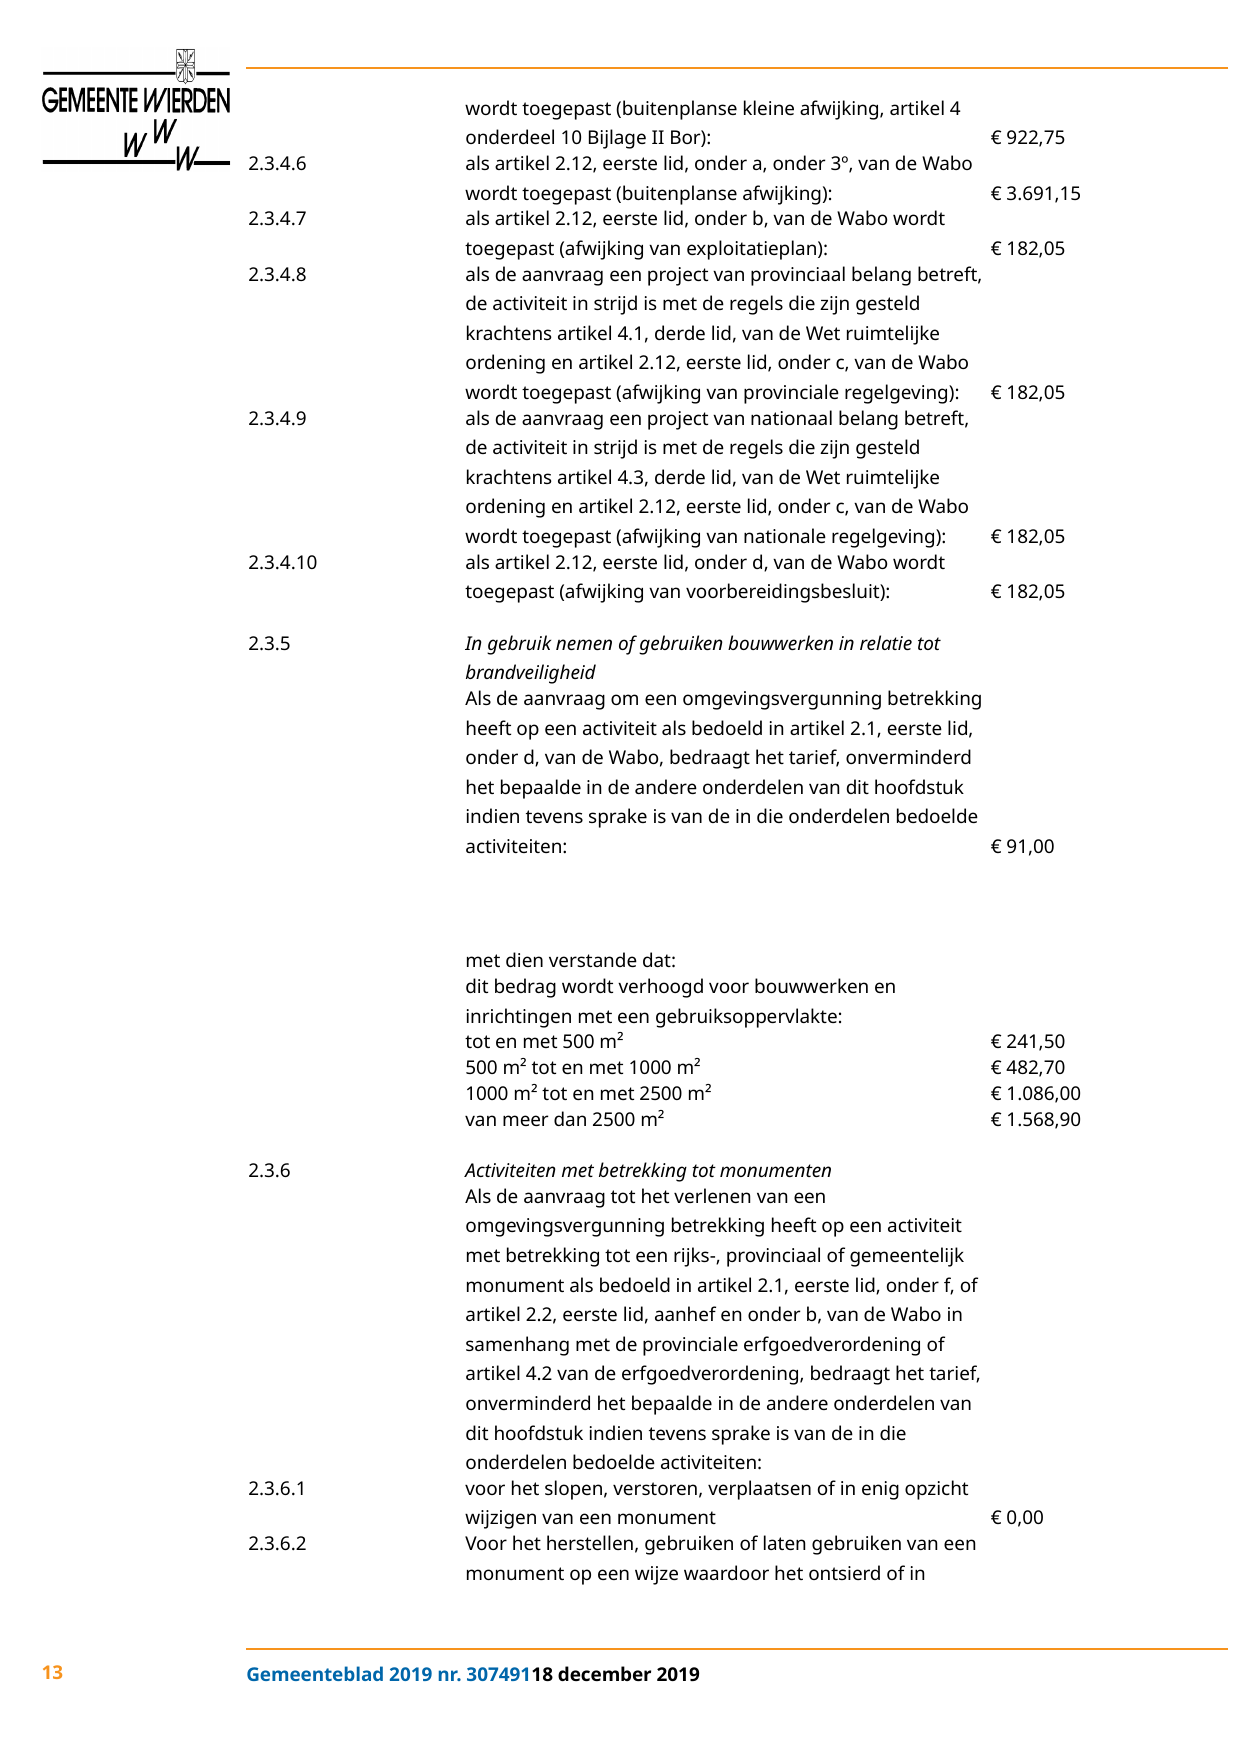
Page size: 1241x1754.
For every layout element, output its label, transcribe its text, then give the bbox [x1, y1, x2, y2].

table_cell [991, 1183, 1152, 1475]
table_cell 2.3.4.7 [248, 205, 465, 261]
table_cell [248, 604, 465, 630]
table_cell € 182,05 [991, 261, 1152, 405]
table_cell [248, 973, 465, 1029]
table_cell 2.3.4.6 [248, 150, 465, 205]
table_cell als de aanvraag een project van nationaal belang betreft, de activiteit in strijd is met de regels die zijn gesteld krachtens artikel 4.3, derde lid, van de Wet ruimtelijke ordening en artikel 2.12, eerste lid, onder c, van de Wabo wordt toegepast (afwijking van nationale regelgeving): [465, 405, 991, 549]
table_cell wordt toegepast (buitenplanse kleine afwijking, artikel 4 onderdeel 10 Bijlage II Bor): [465, 95, 991, 150]
table_cell 2.3.6.1 [248, 1475, 465, 1530]
table_cell [248, 95, 465, 150]
table_cell € 91,00 [991, 685, 1152, 859]
table_cell [991, 630, 1152, 685]
table_cell € 1.086,00 [991, 1080, 1152, 1106]
table_cell [248, 1183, 465, 1475]
table_cell € 241,50 [991, 1029, 1152, 1054]
table_cell als artikel 2.12, eerste lid, onder d, van de Wabo wordt toegepast (afwijking van voorbereidingsbesluit): [465, 549, 991, 604]
table_cell € 1.568,90 [991, 1106, 1152, 1132]
table_cell € 0,00 [991, 1475, 1152, 1530]
table_cell 2.3.4.8 [248, 261, 465, 405]
table_cell € 182,05 [991, 405, 1152, 549]
table_cell [991, 1132, 1152, 1157]
table_cell € 482,70 [991, 1054, 1152, 1080]
table_cell Als de aanvraag om een omgevingsvergunning betrekking heeft op een activiteit als bedoeld in artikel 2.1, eerste lid, onder d, van de Wabo, bedraagt het tarief, onverminderd het bepaalde in de andere onderdelen van dit hoofdstuk indien tevens sprake is van de in die onderdelen bedoelde activiteiten: [465, 685, 991, 859]
table_cell voor het slopen, verstoren, verplaatsen of in enig opzicht wijzigen van een monument [465, 1475, 991, 1530]
table_cell 2.3.6.2 [248, 1530, 465, 1586]
table_cell [248, 1054, 465, 1080]
table_cell 2.3.6 [248, 1157, 465, 1183]
table_cell [248, 859, 465, 973]
table_cell 500 m² tot en met 1000 m² [465, 1054, 991, 1080]
table_cell 2.3.4.9 [248, 405, 465, 549]
table_cell [991, 1530, 1152, 1586]
table_cell van meer dan 2500 m² [465, 1106, 991, 1132]
picture [41, 47, 231, 172]
table_cell € 3.691,15 [991, 150, 1152, 205]
table_cell In gebruik nemen of gebruiken bouwwerken in relatie tot brandveiligheid [465, 630, 991, 685]
table_cell [248, 1132, 465, 1157]
table_cell Activiteiten met betrekking tot monumenten [465, 1157, 991, 1183]
table_cell [465, 604, 991, 630]
table_cell [991, 859, 1152, 973]
table_cell 2.3.4.10 [248, 549, 465, 604]
table_cell € 182,05 [991, 549, 1152, 604]
table_cell [248, 1029, 465, 1054]
table_cell [991, 604, 1152, 630]
table_cell [991, 1157, 1152, 1183]
table_cell met dien verstande dat: [465, 859, 991, 973]
table_cell [248, 1106, 465, 1132]
table_cell als de aanvraag een project van provinciaal belang betreft, de activiteit in strijd is met de regels die zijn gesteld krachtens artikel 4.1, derde lid, van de Wet ruimtelijke ordening en artikel 2.12, eerste lid, onder c, van de Wabo wordt toegepast (afwijking van provinciale regelgeving): [465, 261, 991, 405]
table_cell [991, 973, 1152, 1029]
table_cell [248, 1080, 465, 1106]
table_cell dit bedrag wordt verhoogd voor bouwwerken en inrichtingen met een gebruiksoppervlakte: [465, 973, 991, 1029]
table_cell Voor het herstellen, gebruiken of laten gebruiken van een monument op een wijze waardoor het ontsierd of in [465, 1530, 991, 1586]
table_cell tot en met 500 m² [465, 1029, 991, 1054]
table_cell als artikel 2.12, eerste lid, onder b, van de Wabo wordt toegepast (afwijking van exploitatieplan): [465, 205, 991, 261]
table_cell [465, 1132, 991, 1157]
table_cell € 922,75 [991, 95, 1152, 150]
table_cell 1000 m² tot en met 2500 m² [465, 1080, 991, 1106]
table_cell Als de aanvraag tot het verlenen van een omgevingsvergunning betrekking heeft op een activiteit met betrekking tot een rijks-, provinciaal of gemeentelijk monument als bedoeld in artikel 2.1, eerste lid, onder f, of artikel 2.2, eerste lid, aanhef en onder b, van de Wabo in samenhang met de provinciale erfgoedverordening of artikel 4.2 van de erfgoedverordening, bedraagt het tarief, onverminderd het bepaalde in de andere onderdelen van dit hoofdstuk indien tevens sprake is van de in die onderdelen bedoelde activiteiten: [465, 1183, 991, 1475]
table_cell 2.3.5 [248, 630, 465, 685]
table_cell [248, 685, 465, 859]
table_cell € 182,05 [991, 205, 1152, 261]
table_cell als artikel 2.12, eerste lid, onder a, onder 3º, van de Wabo wordt toegepast (buitenplanse afwijking): [465, 150, 991, 205]
